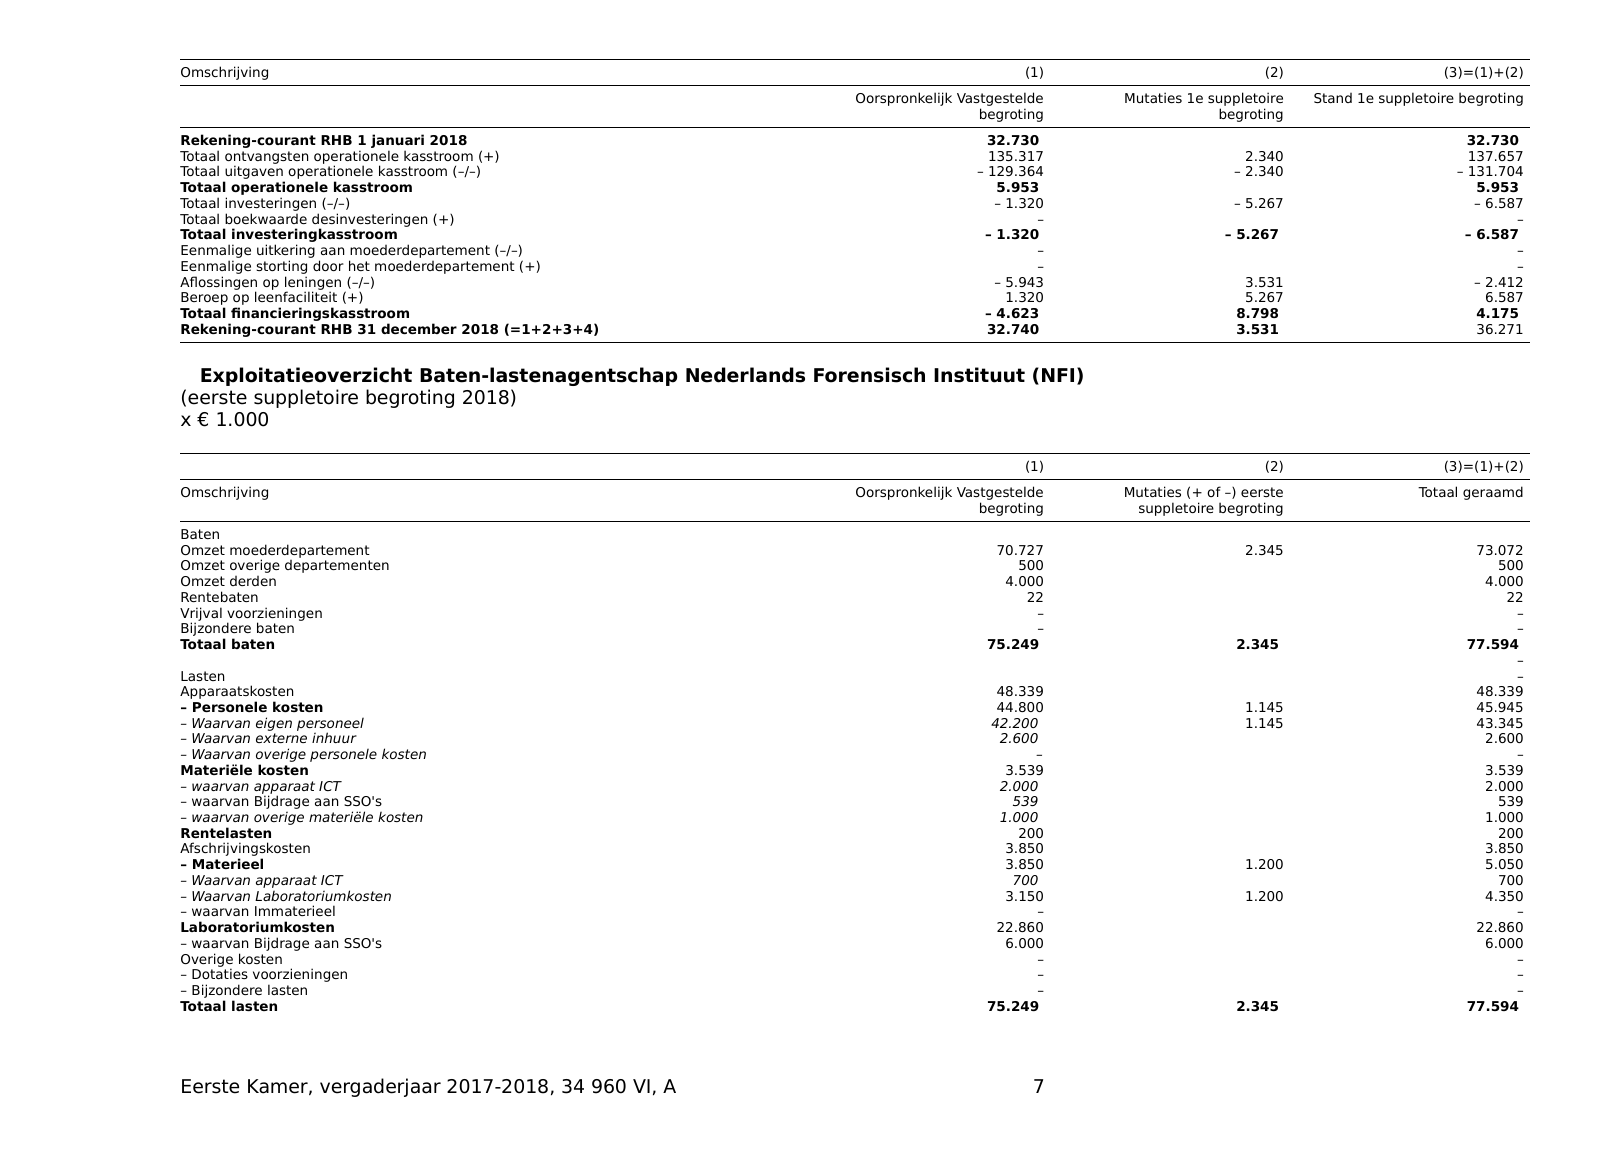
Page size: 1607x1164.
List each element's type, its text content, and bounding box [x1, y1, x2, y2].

table_cell Apparaatskosten [180, 684, 810, 700]
table_cell Laboratoriumkosten [180, 920, 810, 936]
table_cell Vrijval voorzieningen [180, 605, 810, 621]
table_cell Totaal ontvangsten operationele kasstroom (+) [180, 149, 810, 164]
text (eerste suppletoire begroting 2018) [180, 387, 1529, 409]
table_cell [1050, 684, 1289, 700]
table_cell Totaal geraamd [1290, 480, 1529, 521]
table_cell [1050, 904, 1289, 920]
table_cell 700 [1290, 873, 1529, 888]
table_cell Materiële kosten [180, 763, 810, 778]
table_cell – [810, 243, 1050, 259]
table_cell 44.800 [810, 700, 1050, 716]
table_cell – Materieel [180, 857, 810, 873]
table_cell Oorspronkelijk Vastgestelde begroting [810, 86, 1050, 127]
table_cell 36.271 [1290, 322, 1529, 342]
table_cell [1050, 794, 1289, 810]
table_cell 4.000 [810, 574, 1050, 590]
table_cell 2.600 [810, 731, 1050, 747]
table_cell 4.000 [1290, 574, 1529, 590]
table_cell 22.860 [1290, 920, 1529, 936]
table_cell [1050, 590, 1289, 605]
table_cell 700 [810, 873, 1050, 888]
table_cell Totaal operationele kasstroom [180, 180, 810, 196]
table_cell [1050, 731, 1289, 747]
table_cell Eenmalige storting door het moederdepartement (+) [180, 259, 810, 274]
table_cell 1.000 [810, 810, 1050, 826]
table_cell Totaal investeringkasstroom [180, 227, 810, 243]
table_cell [1050, 522, 1289, 542]
table_cell [1050, 621, 1289, 637]
table_cell – [810, 747, 1050, 763]
table_cell [1050, 841, 1289, 857]
table_cell 5.267 [1050, 290, 1289, 306]
table_cell – Waarvan Laboratoriumkosten [180, 889, 810, 904]
table_cell 539 [1290, 794, 1529, 810]
table_cell [1050, 951, 1289, 967]
table_cell – 6.587 [1290, 196, 1529, 211]
table_cell 43.345 [1290, 716, 1529, 731]
table_cell 32.740 [810, 322, 1050, 342]
table_cell – Bijzondere lasten [180, 983, 810, 999]
table_cell 1.200 [1050, 857, 1289, 873]
table_cell [1050, 668, 1289, 684]
table_cell – [810, 621, 1050, 637]
table_cell Oorspronkelijk Vastgestelde begroting [810, 480, 1050, 521]
table_cell [1050, 653, 1289, 668]
table_cell 4.175 [1290, 306, 1529, 322]
table_cell Bijzondere baten [180, 621, 810, 637]
table_cell Omschrijving [180, 480, 810, 521]
table_cell 1.320 [810, 290, 1050, 306]
table_header (3)=(1)+(2) [1290, 60, 1529, 85]
table_cell – Personele kosten [180, 700, 810, 716]
table_cell 2.345 [1050, 999, 1289, 1014]
table_header (1) [810, 454, 1050, 479]
table_cell 32.730 [810, 128, 1050, 148]
table_cell 500 [1290, 558, 1529, 574]
table_cell [1050, 763, 1289, 778]
table_cell [1050, 1014, 1289, 1030]
table_cell – [810, 967, 1050, 983]
table_cell 539 [810, 794, 1050, 810]
table_cell – 6.587 [1290, 227, 1529, 243]
table_cell 42.200 [810, 716, 1050, 731]
table_cell – waarvan Bijdrage aan SSO's [180, 794, 810, 810]
table_cell 3.531 [1050, 274, 1289, 290]
table_cell [1050, 243, 1289, 259]
table_cell 2.000 [810, 779, 1050, 794]
table_cell Rekening-courant RHB 1 januari 2018 [180, 128, 810, 148]
table_cell Rekening-courant RHB 31 december 2018 (=1+2+3+4) [180, 322, 810, 342]
table_cell Mutaties (+ of –) eerste suppletoire begroting [1050, 480, 1289, 521]
table_cell – 5.267 [1050, 196, 1289, 211]
table_cell 3.850 [1290, 841, 1529, 857]
table_cell – waarvan apparaat ICT [180, 779, 810, 794]
table_cell 6.000 [810, 936, 1050, 951]
table_cell 22.860 [810, 920, 1050, 936]
table_cell – [1290, 211, 1529, 227]
table_cell 3.150 [810, 889, 1050, 904]
table_cell 70.727 [810, 543, 1050, 558]
table_cell Totaal baten [180, 637, 810, 653]
table_cell – [1290, 653, 1529, 668]
table_cell – [810, 983, 1050, 999]
table_cell – [1290, 668, 1529, 684]
table_cell 4.350 [1290, 889, 1529, 904]
table_cell 3.850 [810, 857, 1050, 873]
table_cell [1050, 779, 1289, 794]
table_cell – [1290, 747, 1529, 763]
table_cell 2.000 [1290, 779, 1529, 794]
table_cell – 1.320 [810, 196, 1050, 211]
table_cell – Waarvan apparaat ICT [180, 873, 810, 888]
table_cell – 131.704 [1290, 164, 1529, 180]
table_cell – 2.412 [1290, 274, 1529, 290]
table_cell [1050, 983, 1289, 999]
table_cell – Dotaties voorzieningen [180, 967, 810, 983]
table_cell [1050, 211, 1289, 227]
table_cell 3.539 [1290, 763, 1529, 778]
table_cell – [810, 259, 1050, 274]
table_cell Stand 1e suppletoire begroting [1290, 86, 1529, 127]
table_cell 45.945 [1290, 700, 1529, 716]
table_cell [810, 653, 1050, 668]
table_cell [180, 1014, 810, 1030]
table_cell Totaal financieringskasstroom [180, 306, 810, 322]
table_cell 1.145 [1050, 700, 1289, 716]
table_cell – [1290, 605, 1529, 621]
table_cell – [1290, 967, 1529, 983]
table_cell Beroep op leenfaciliteit (+) [180, 290, 810, 306]
table_cell [1050, 747, 1289, 763]
table_cell – 129.364 [810, 164, 1050, 180]
table_cell 1.000 [1290, 810, 1529, 826]
table_cell [1050, 574, 1289, 590]
table_cell [1050, 259, 1289, 274]
table_cell 2.345 [1050, 637, 1289, 653]
table_cell 200 [810, 826, 1050, 841]
table_cell 77.594 [1290, 999, 1529, 1014]
table_cell Rentebaten [180, 590, 810, 605]
table_cell [1050, 605, 1289, 621]
table_cell 200 [1290, 826, 1529, 841]
table_cell Eenmalige uitkering aan moederdepartement (–/–) [180, 243, 810, 259]
table_cell – waarvan Immaterieel [180, 904, 810, 920]
table_cell – Waarvan externe inhuur [180, 731, 810, 747]
table_cell [1050, 558, 1289, 574]
table_cell 77.594 [1290, 637, 1529, 653]
table_cell Totaal lasten [180, 999, 810, 1014]
table_cell – [1290, 259, 1529, 274]
table_header (2) [1050, 454, 1289, 479]
table_cell – [810, 951, 1050, 967]
table_cell Afschrijvingskosten [180, 841, 810, 857]
table_cell 135.317 [810, 149, 1050, 164]
table_cell 2.340 [1050, 149, 1289, 164]
table_cell – waarvan Bijdrage aan SSO's [180, 936, 810, 951]
table_cell [1050, 826, 1289, 841]
table_header Omschrijving [180, 60, 810, 85]
table_cell [1050, 920, 1289, 936]
table_cell – 5.943 [810, 274, 1050, 290]
table_cell 48.339 [1290, 684, 1529, 700]
table_cell – waarvan overige materiële kosten [180, 810, 810, 826]
table_cell [1050, 873, 1289, 888]
table_cell [810, 522, 1050, 542]
table_cell 5.953 [1290, 180, 1529, 196]
table_cell [810, 668, 1050, 684]
table_cell Lasten [180, 668, 810, 684]
table_cell 32.730 [1290, 128, 1529, 148]
table_cell [1290, 1014, 1529, 1030]
table_cell – [810, 211, 1050, 227]
table_cell 500 [810, 558, 1050, 574]
table_cell [1290, 522, 1529, 542]
table_cell Totaal uitgaven operationele kasstroom (–/–) [180, 164, 810, 180]
table_cell Mutaties 1e suppletoire begroting [1050, 86, 1289, 127]
table_cell – [1290, 904, 1529, 920]
table_cell 137.657 [1290, 149, 1529, 164]
table_cell – 1.320 [810, 227, 1050, 243]
table_cell [180, 86, 810, 127]
table_cell Rentelasten [180, 826, 810, 841]
table_cell [1050, 180, 1289, 196]
table_cell [1050, 810, 1289, 826]
table_cell 22 [1290, 590, 1529, 605]
table_cell 75.249 [810, 999, 1050, 1014]
table_cell 8.798 [1050, 306, 1289, 322]
table_cell 3.531 [1050, 322, 1289, 342]
table_cell – 4.623 [810, 306, 1050, 322]
table_cell 48.339 [810, 684, 1050, 700]
table_cell – [1290, 243, 1529, 259]
table_cell 22 [810, 590, 1050, 605]
table_cell – 2.340 [1050, 164, 1289, 180]
table_header [180, 454, 810, 479]
table_cell – [1290, 983, 1529, 999]
table_cell Aflossingen op leningen (–/–) [180, 274, 810, 290]
table_cell – [810, 605, 1050, 621]
table_cell 3.850 [810, 841, 1050, 857]
table_cell – [810, 904, 1050, 920]
table_cell [180, 653, 810, 668]
table_cell – 5.267 [1050, 227, 1289, 243]
table_cell 75.249 [810, 637, 1050, 653]
table_cell 2.600 [1290, 731, 1529, 747]
table_cell Omzet derden [180, 574, 810, 590]
table_header (3)=(1)+(2) [1290, 454, 1529, 479]
table_cell Baten [180, 522, 810, 542]
table_cell Overige kosten [180, 951, 810, 967]
table_cell 73.072 [1290, 543, 1529, 558]
table_cell Totaal boekwaarde desinvesteringen (+) [180, 211, 810, 227]
table_cell [1050, 936, 1289, 951]
table_cell 6.587 [1290, 290, 1529, 306]
table_header (2) [1050, 60, 1289, 85]
table_cell 6.000 [1290, 936, 1529, 951]
table_cell [810, 1014, 1050, 1030]
table_cell [1050, 128, 1289, 148]
table_cell 1.200 [1050, 889, 1289, 904]
table_cell – [1290, 951, 1529, 967]
table_cell – [1290, 621, 1529, 637]
table_cell 3.539 [810, 763, 1050, 778]
table_cell Omzet moederdepartement [180, 543, 810, 558]
table_header (1) [810, 60, 1050, 85]
table_cell 5.050 [1290, 857, 1529, 873]
text x € 1.000 [180, 409, 1529, 431]
table_cell 1.145 [1050, 716, 1289, 731]
table_cell 2.345 [1050, 543, 1289, 558]
table_cell Omzet overige departementen [180, 558, 810, 574]
table_cell [1050, 967, 1289, 983]
table_cell – Waarvan eigen personeel [180, 716, 810, 731]
table_cell Totaal investeringen (–/–) [180, 196, 810, 211]
table_cell 5.953 [810, 180, 1050, 196]
table_cell – Waarvan overige personele kosten [180, 747, 810, 763]
text Exploitatieoverzicht Baten-lastenagentschap Nederlands Forensisch Instituut (NFI) [180, 365, 1529, 387]
